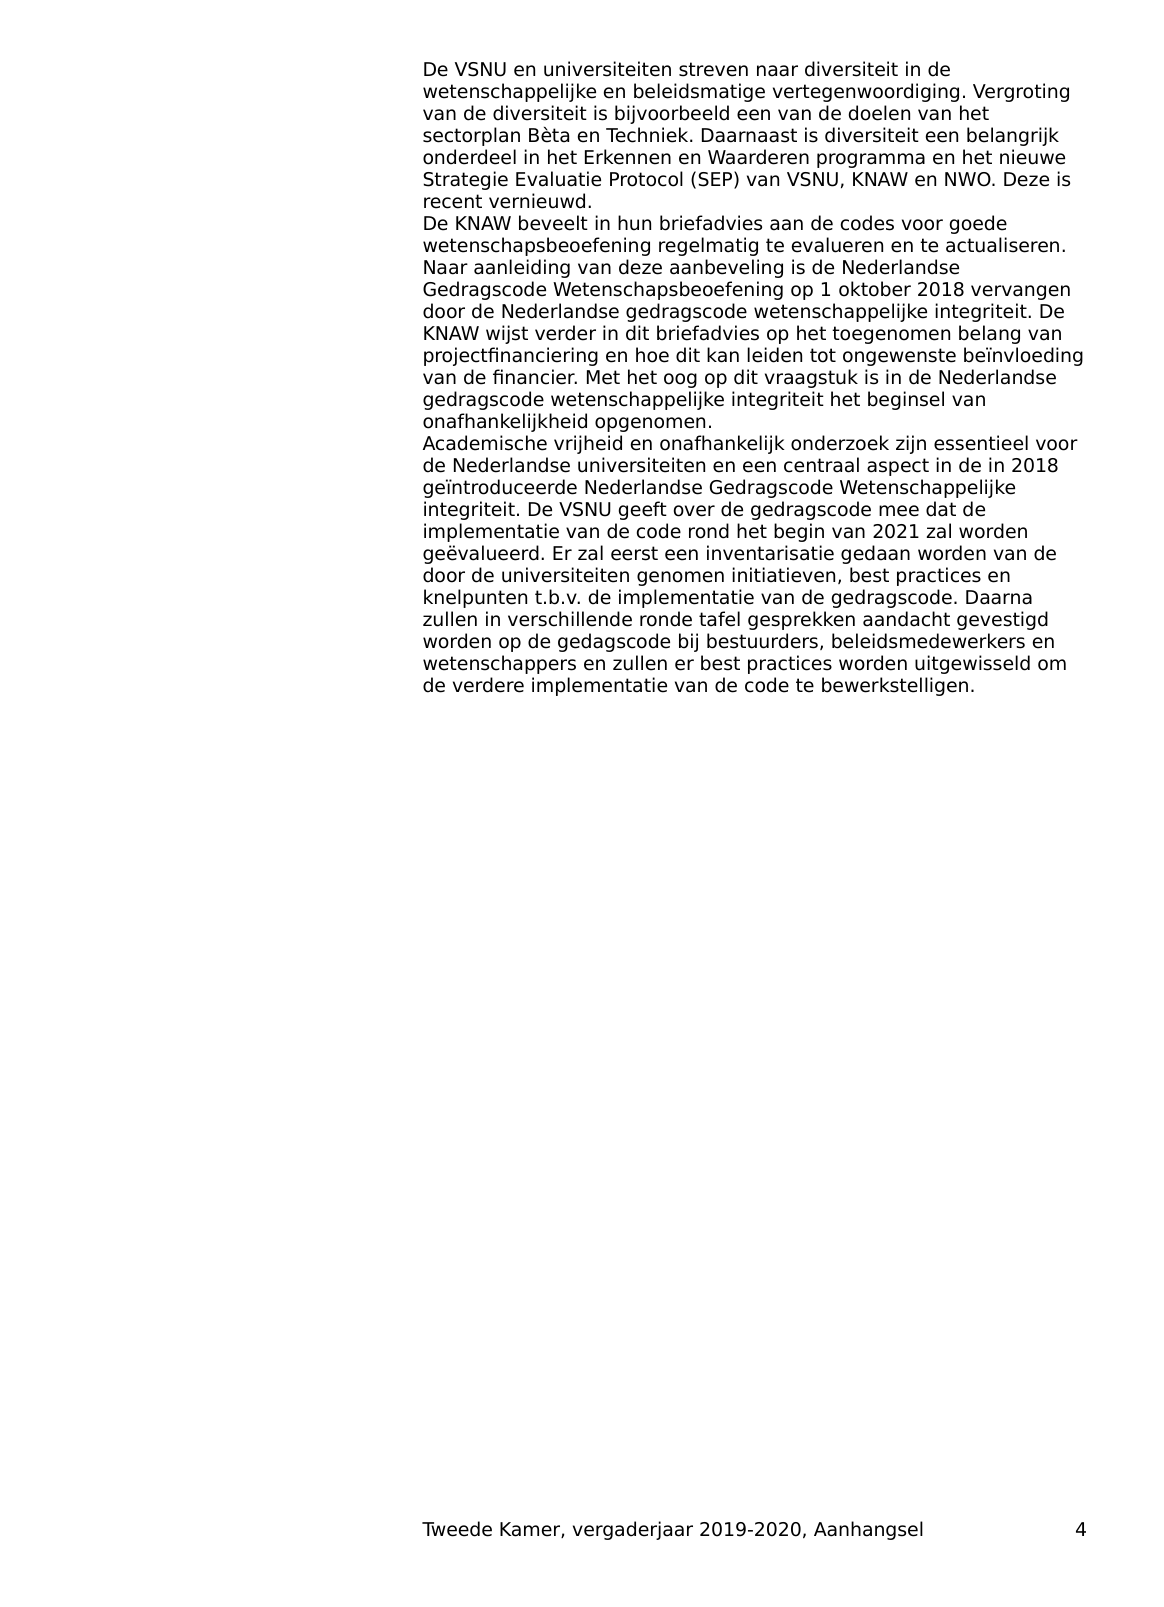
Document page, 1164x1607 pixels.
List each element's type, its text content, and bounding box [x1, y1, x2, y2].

text De KNAW beveelt in hun briefadvies aan de codes voor goede wetenschapsbeoefening regelmatig te evalueren en te actualiseren. Naar aanleiding van deze aanbeveling is de Nederlandse Gedragscode Wetenschapsbeoefening op 1 oktober 2018 vervangen door de Nederlandse gedragscode wetenschappelijke integriteit. De KNAW wijst verder in dit briefadvies op het toegenomen belang van projectfinanciering en hoe dit kan leiden tot ongewenste beïnvloeding van de financier. Met het oog op dit vraagstuk is in de Nederlandse gedragscode wetenschappelijke integriteit het beginsel van onafhankelijkheid opgenomen. [422, 213, 1087, 433]
text Academische vrijheid en onafhankelijk onderzoek zijn essentieel voor de Nederlandse universiteiten en een centraal aspect in de in 2018 geïntroduceerde Nederlandse Gedragscode Wetenschappelijke integriteit. De VSNU geeft over de gedragscode mee dat de implementatie van de code rond het begin van 2021 zal worden geëvalueerd. Er zal eerst een inventarisatie gedaan worden van de door de universiteiten genomen initiatieven, best practices en knelpunten t.b.v. de implementatie van de gedragscode. Daarna zullen in verschillende ronde tafel gesprekken aandacht gevestigd worden op de gedagscode bij bestuurders, beleidsmedewerkers en wetenschappers en zullen er best practices worden uitgewisseld om de verdere implementatie van de code te bewerkstelligen. [422, 433, 1087, 696]
text De VSNU en universiteiten streven naar diversiteit in de wetenschappelijke en beleidsmatige vertegenwoordiging. Vergroting van de diversiteit is bijvoorbeeld een van de doelen van het sectorplan Bèta en Techniek. Daarnaast is diversiteit een belangrijk onderdeel in het Erkennen en Waarderen programma en het nieuwe Strategie Evaluatie Protocol (SEP) van VSNU, KNAW en NWO. Deze is recent vernieuwd. [422, 59, 1087, 213]
